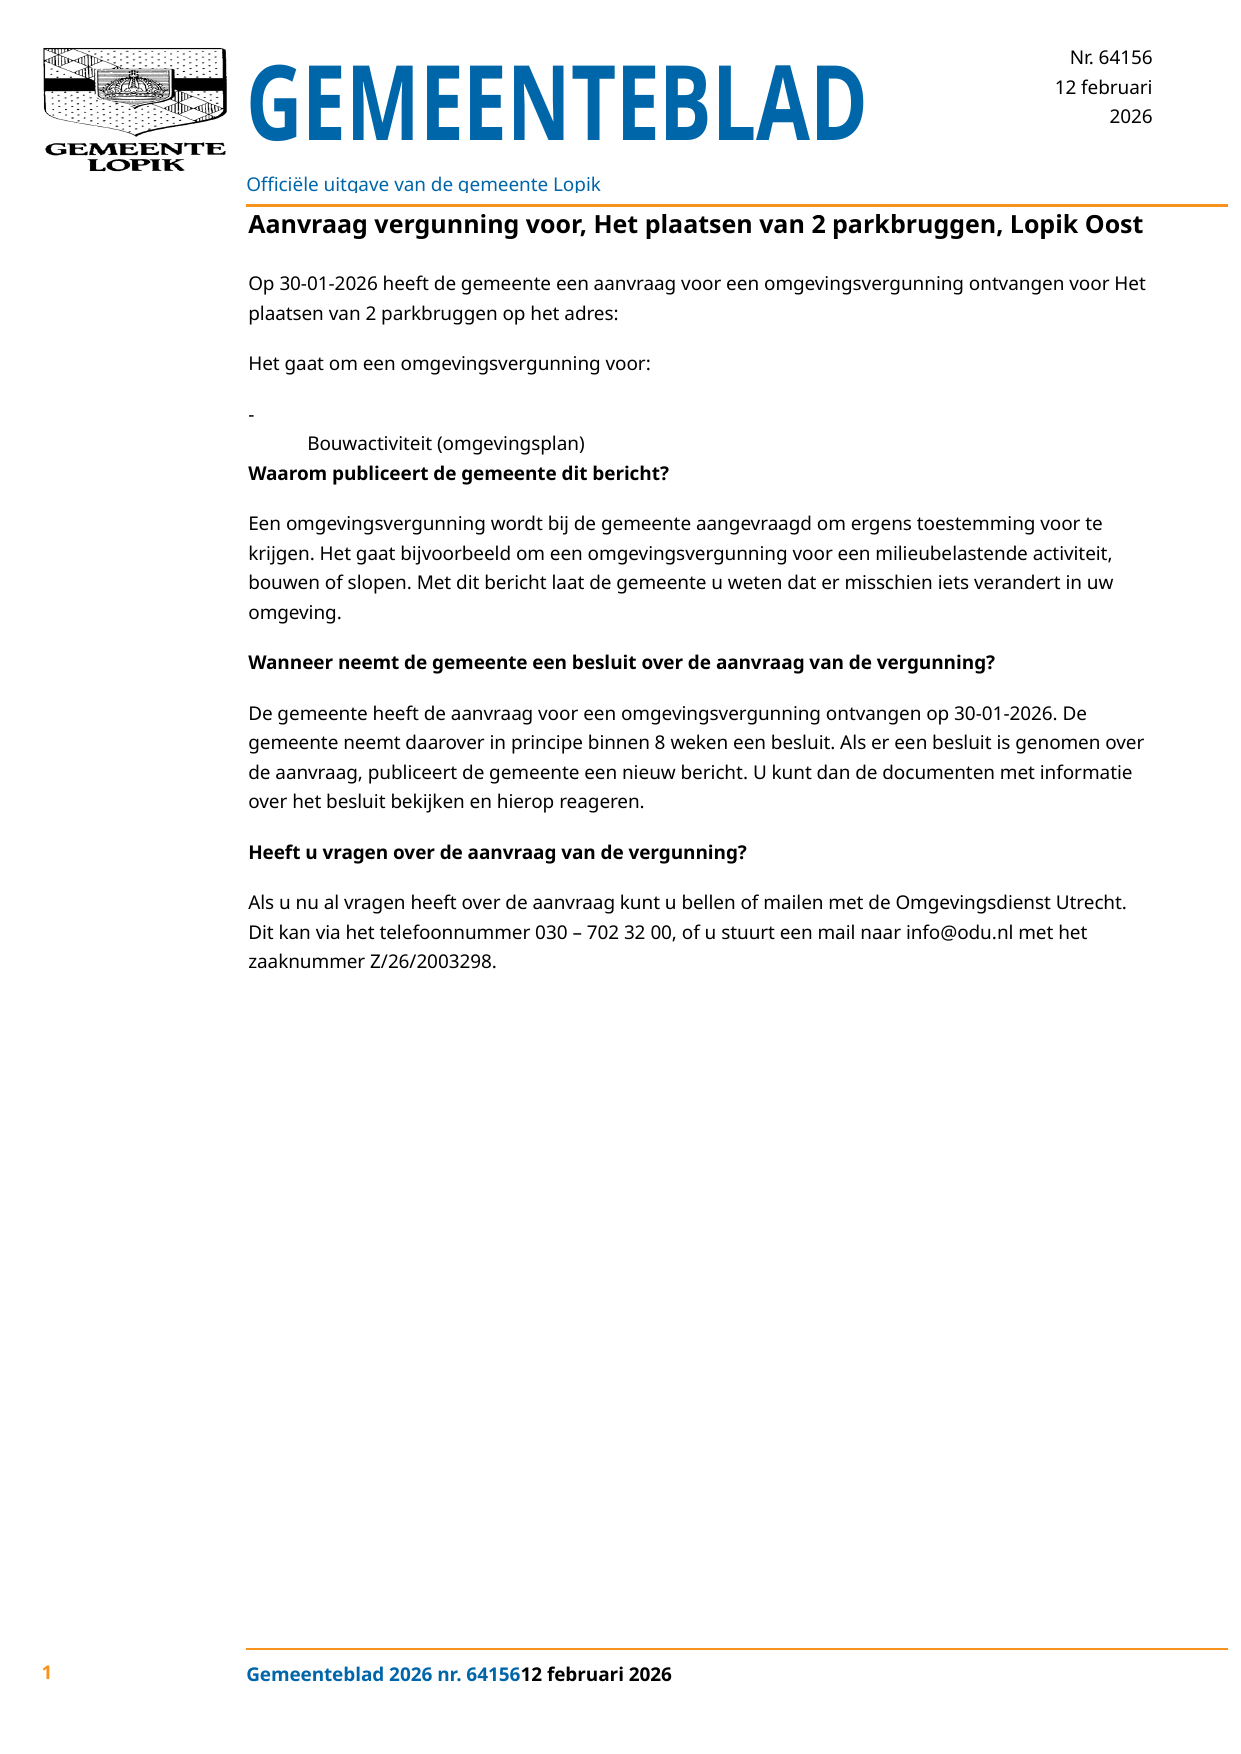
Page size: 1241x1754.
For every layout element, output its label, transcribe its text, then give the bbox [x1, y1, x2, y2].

text Als u nu al vragen heeft over de aanvraag kunt u bellen of mailen met de Omgevingsdienst Utrecht. Dit kan via het telefoonnummer 030 – 702 32 00, of u stuurt een mail naar info@odu.nl met het zaaknummer Z/26/2003298. [248, 889, 1152, 974]
list Bouwactiviteit (omgevingsplan) [248, 430, 1152, 456]
picture [41, 47, 231, 172]
text Heeft u vragen over de aanvraag van de vergunning? [248, 839, 1152, 865]
text Het gaat om een omgevingsvergunning voor: [248, 350, 1152, 376]
text Een omgevingsvergunning wordt bij de gemeente aangevraagd om ergens toestemming voor te krijgen. Het gaat bijvoorbeeld om een omgevingsvergunning voor een milieubelastende activiteit, bouwen of slopen. Met dit bericht laat de gemeente u weten dat er misschien iets verandert in uw omgeving. [248, 510, 1152, 625]
text De gemeente heeft de aanvraag voor een omgevingsvergunning ontvangen op 30-01-2026. De gemeente neemt daarover in principe binnen 8 weken een besluit. Als er een besluit is genomen over de aanvraag, publiceert de gemeente een nieuw bericht. U kunt dan de documenten met informatie over het besluit bekijken en hierop reageren. [248, 700, 1152, 814]
text Op 30-01-2026 heeft de gemeente een aanvraag voor een omgevingsvergunning ontvangen voor Het plaatsen van 2 parkbruggen op het adres: [248, 270, 1152, 326]
text Waarom publiceert de gemeente dit bericht? [248, 460, 1152, 486]
text Wanneer neemt de gemeente een besluit over de aanvraag van de vergunning? [248, 649, 1152, 675]
text Aanvraag vergunning voor, Het plaatsen van 2 parkbruggen, Lopik Oost [248, 207, 1152, 241]
